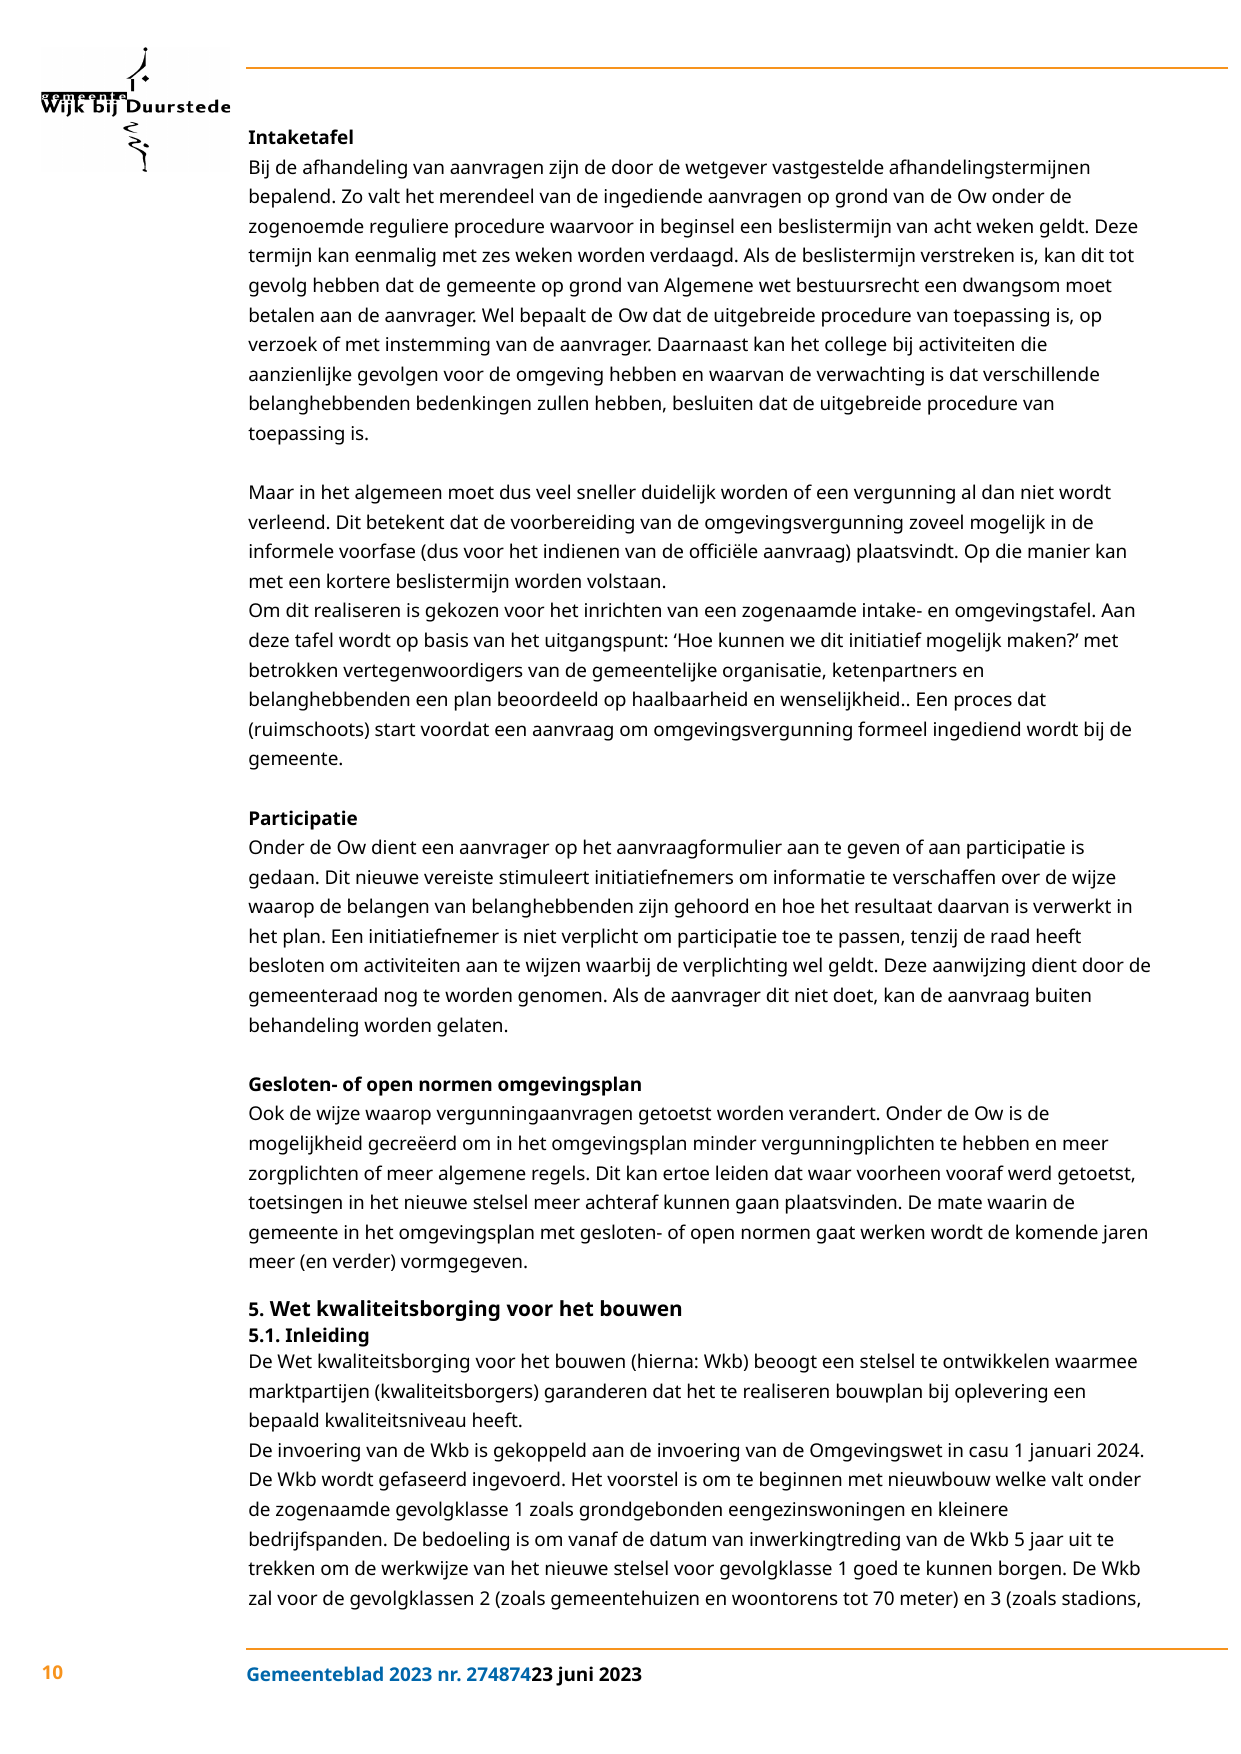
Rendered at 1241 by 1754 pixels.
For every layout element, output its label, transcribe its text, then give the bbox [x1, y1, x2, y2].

text Onder de Ow dient een aanvrager op het aanvraagformulier aan te geven of aan participatie is gedaan. Dit nieuwe vereiste stimuleert initiatiefnemers om informatie te verschaffen over de wijze waarop de belangen van belanghebbenden zijn gehoord en hoe het resultaat daarvan is verwerkt in het plan. Een initiatiefnemer is niet verplicht om participatie toe te passen, tenzij de raad heeft besloten om activiteiten aan te wijzen waarbij de verplichting wel geldt. Deze aanwijzing dient door de gemeenteraad nog te worden genomen. Als de aanvrager dit niet doet, kan de aanvraag buiten behandeling worden gelaten. [248, 834, 1152, 1038]
picture [41, 47, 231, 172]
text Maar in het algemeen moet dus veel sneller duidelijk worden of een vergunning al dan niet wordt verleend. Dit betekent dat de voorbereiding van de omgevingsvergunning zoveel mogelijk in de informele voorfase (dus voor het indienen van de officiële aanvraag) plaatsvindt. Op die manier kan met een kortere beslistermijn worden volstaan. [248, 479, 1152, 594]
text Participatie [248, 805, 1152, 831]
text Bij de afhandeling van aanvragen zijn de door de wetgever vastgestelde afhandelingstermijnen bepalend. Zo valt het merendeel van de ingediende aanvragen op grond van de Ow onder de zogenoemde reguliere procedure waarvoor in beginsel een beslistermijn van acht weken geldt. Deze termijn kan eenmalig met zes weken worden verdaagd. Als de beslistermijn verstreken is, kan dit tot gevolg hebben dat de gemeente op grond van Algemene wet bestuursrecht een dwangsom moet betalen aan de aanvrager. Wel bepaalt de Ow dat de uitgebreide procedure van toepassing is, op verzoek of met instemming van de aanvrager. Daarnaast kan het college bij activiteiten die aanzienlijke gevolgen voor de omgeving hebben en waarvan de verwachting is dat verschillende belanghebbenden bedenkingen zullen hebben, besluiten dat de uitgebreide procedure van toepassing is. [248, 154, 1152, 446]
text Om dit realiseren is gekozen voor het inrichten van een zogenaamde intake- en omgevingstafel. Aan deze tafel wordt op basis van het uitgangspunt: ‘Hoe kunnen we dit initiatief mogelijk maken?’ met betrokken vertegenwoordigers van de gemeentelijke organisatie, ketenpartners en belanghebbenden een plan beoordeeld op haalbaarheid en wenselijkheid.. Een proces dat (ruimschoots) start voordat een aanvraag om omgevingsvergunning formeel ingediend wordt bij de gemeente. [248, 598, 1152, 771]
text 5.1. Inleiding [248, 1323, 1152, 1348]
text Ook de wijze waarop vergunningaanvragen getoetst worden verandert. Onder de Ow is de mogelijkheid gecreëerd om in het omgevingsplan minder vergunningplichten te hebben en meer zorgplichten of meer algemene regels. Dit kan ertoe leiden dat waar voorheen vooraf werd getoetst, toetsingen in het nieuwe stelsel meer achteraf kunnen gaan plaatsvinden. De mate waarin de gemeente in het omgevingsplan met gesloten- of open normen gaat werken wordt de komende jaren meer (en verder) vormgegeven. [248, 1101, 1152, 1274]
text De Wet kwaliteitsborging voor het bouwen (hierna: Wkb) beoogt een stelsel te ontwikkelen waarmee marktpartijen (kwaliteitsborgers) garanderen dat het te realiseren bouwplan bij oplevering een bepaald kwaliteitsniveau heeft. [248, 1348, 1152, 1433]
text Intaketafel [248, 124, 1152, 150]
text 5. Wet kwaliteitsborging voor het bouwen [248, 1294, 1152, 1323]
text Gesloten- of open normen omgevingsplan [248, 1071, 1152, 1097]
text De invoering van de Wkb is gekoppeld aan de invoering van de Omgevingswet in casu 1 januari 2024. De Wkb wordt gefaseerd ingevoerd. Het voorstel is om te beginnen met nieuwbouw welke valt onder de zogenaamde gevolgklasse 1 zoals grondgebonden eengezinswoningen en kleinere bedrijfspanden. De bedoeling is om vanaf de datum van inwerkingtreding van de Wkb 5 jaar uit te trekken om de werkwijze van het nieuwe stelsel voor gevolgklasse 1 goed te kunnen borgen. De Wkb zal voor de gevolgklassen 2 (zoals gemeentehuizen en woontorens tot 70 meter) en 3 (zoals stadions, [248, 1437, 1152, 1611]
